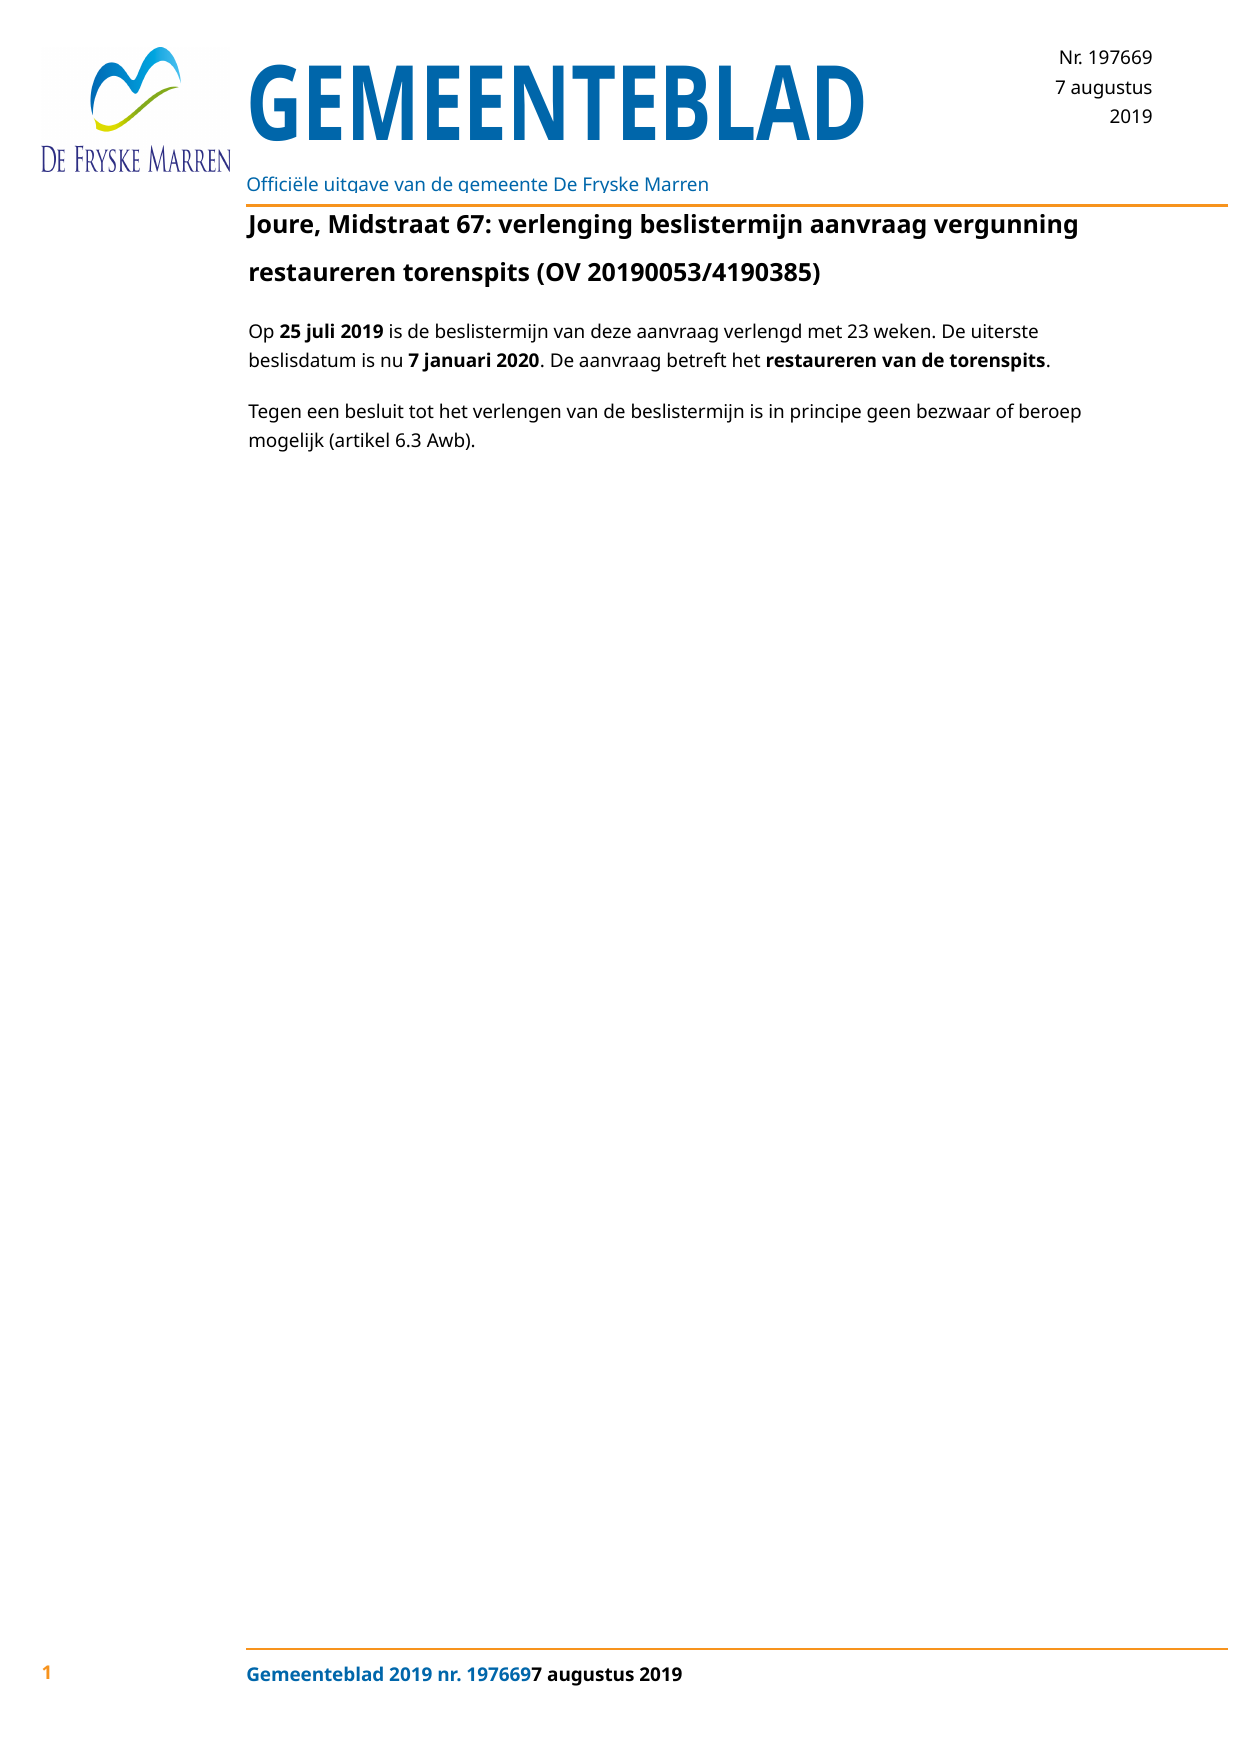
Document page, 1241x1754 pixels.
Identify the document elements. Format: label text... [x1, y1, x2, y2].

text Op 25 juli 2019 is de beslistermijn van deze aanvraag verlengd met 23 weken. De uiterste beslisdatum is nu 7 januari 2020. De aanvraag betreft het restaureren van de torenspits. [248, 318, 1152, 373]
text Joure, Midstraat 67: verlenging beslistermijn aanvraag vergunning restaureren torenspits (OV 20190053/4190385) [248, 207, 1152, 288]
picture [41, 47, 231, 172]
text Tegen een besluit tot het verlengen van de beslistermijn is in principe geen bezwaar of beroep mogelijk (artikel 6.3 Awb). [248, 398, 1152, 453]
